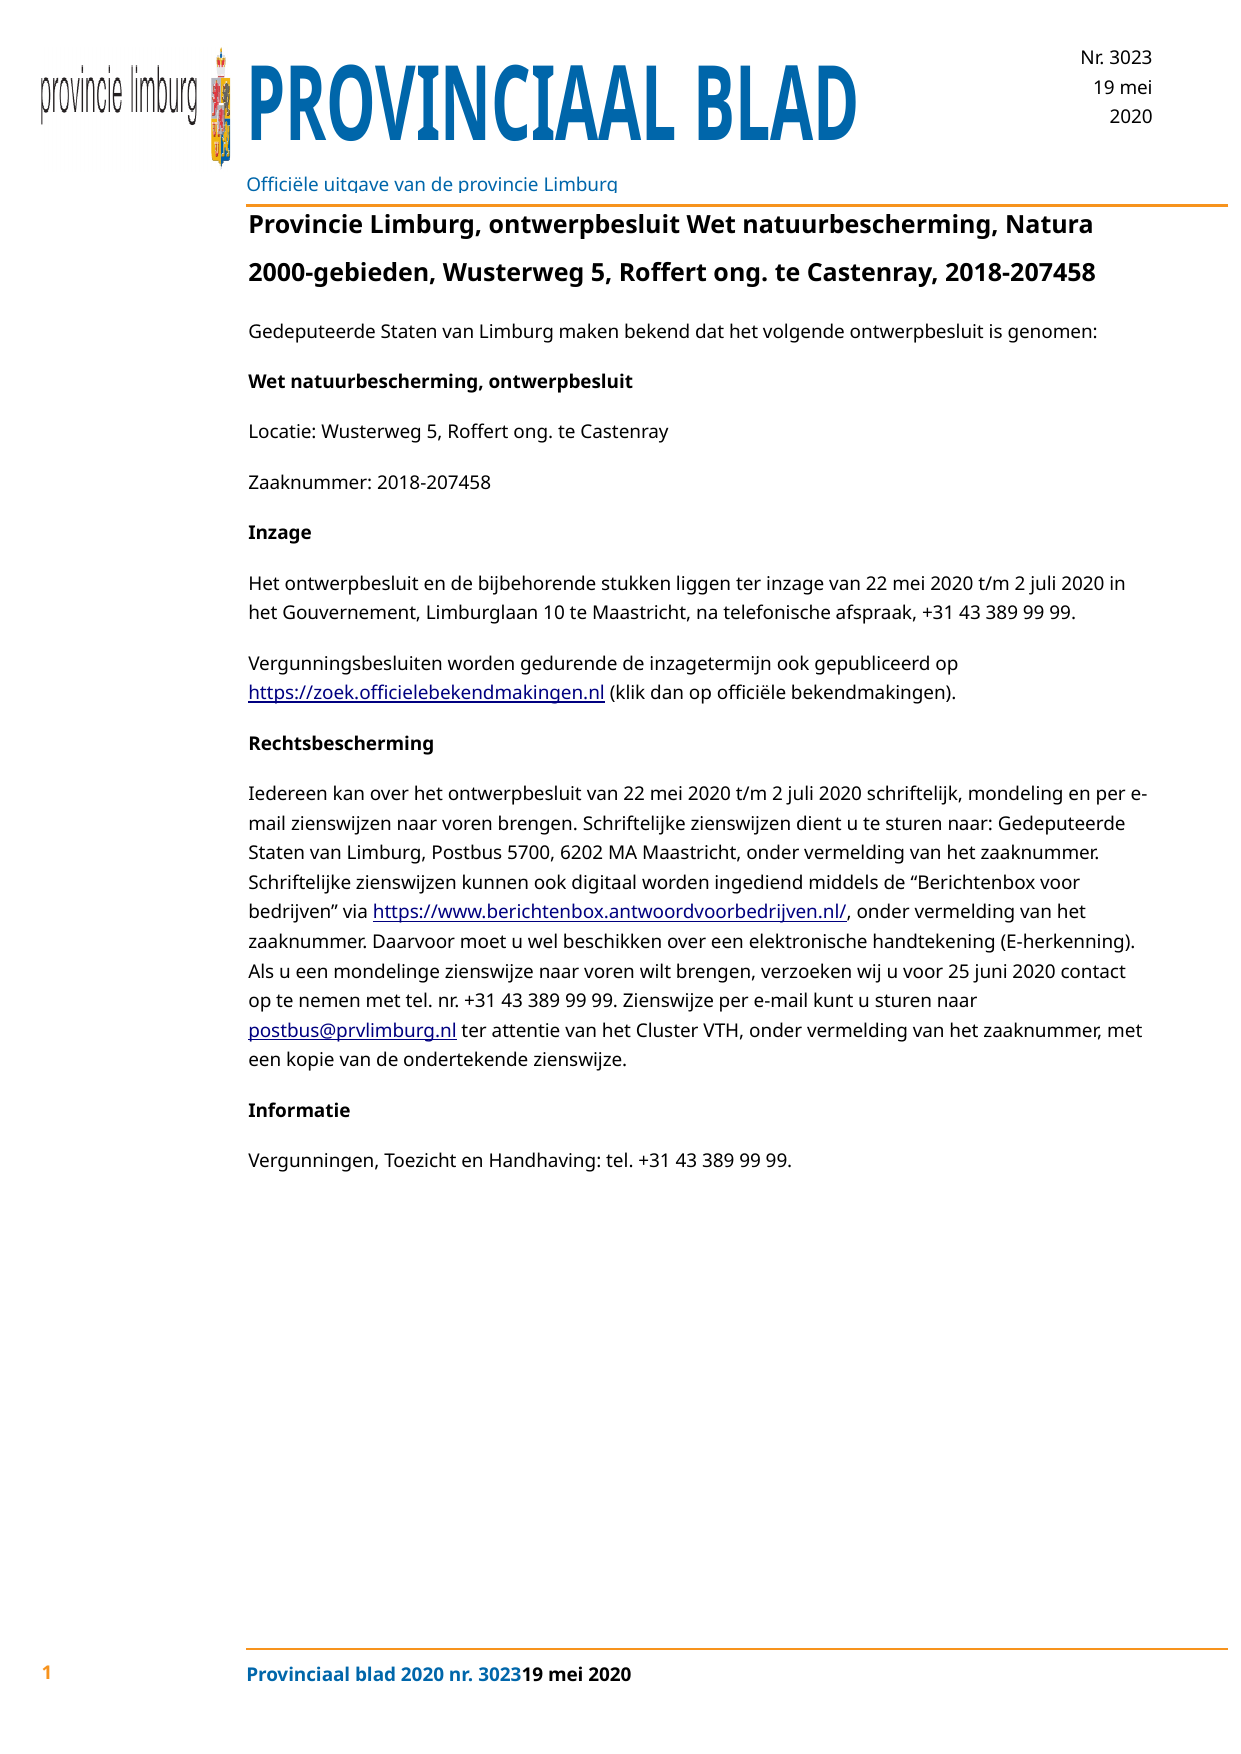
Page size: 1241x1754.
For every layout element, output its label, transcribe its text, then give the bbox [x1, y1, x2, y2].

text Zaaknummer: 2018-207458 [248, 469, 1152, 495]
text Vergunningsbesluiten worden gedurende de inzagetermijn ook gepubliceerd op https://zoek.officielebekendmakingen.nl (klik dan op officiële bekendmakingen). [248, 650, 1152, 705]
text Gedeputeerde Staten van Limburg maken bekend dat het volgende ontwerpbesluit is genomen: [248, 318, 1152, 344]
text Rechtsbescherming [248, 730, 1152, 756]
text Locatie: Wusterweg 5, Roffert ong. te Castenray [248, 419, 1152, 444]
text Iedereen kan over het ontwerpbesluit van 22 mei 2020 t/m 2 juli 2020 schriftelijk, mondeling en per e-mail zienswijzen naar voren brengen. Schriftelijke zienswijzen dient u te sturen naar: Gedeputeerde Staten van Limburg, Postbus 5700, 6202 MA Maastricht, onder vermelding van het zaaknummer. Schriftelijke zienswijzen kunnen ook digitaal worden ingediend middels de “Berichtenbox voor bedrijven” via https://www.berichtenbox.antwoordvoorbedrijven.nl/, onder vermelding van het zaaknummer. Daarvoor moet u wel beschikken over een elektronische handtekening (E-herkenning). Als u een mondelinge zienswijze naar voren wilt brengen, verzoeken wij u voor 25 juni 2020 contact op te nemen met tel. nr. +31 43 389 99 99. Zienswijze per e-mail kunt u sturen naar postbus@prvlimburg.nl ter attentie van het Cluster VTH, onder vermelding van het zaaknummer, met een kopie van de ondertekende zienswijze. [248, 780, 1152, 1072]
text Provincie Limburg, ontwerpbesluit Wet natuurbescherming, Natura 2000-gebieden, Wusterweg 5, Roffert ong. te Castenray, 2018-207458 [248, 207, 1152, 288]
text Informatie [248, 1097, 1152, 1123]
picture [41, 47, 231, 172]
text Vergunningen, Toezicht en Handhaving: tel. +31 43 389 99 99. [248, 1147, 1152, 1173]
text Het ontwerpbesluit en de bijbehorende stukken liggen ter inzage van 22 mei 2020 t/m 2 juli 2020 in het Gouvernement, Limburglaan 10 te Maastricht, na telefonische afspraak, +31 43 389 99 99. [248, 570, 1152, 625]
text Inzage [248, 519, 1152, 545]
text Wet natuurbescherming, ontwerpbesluit [248, 368, 1152, 394]
